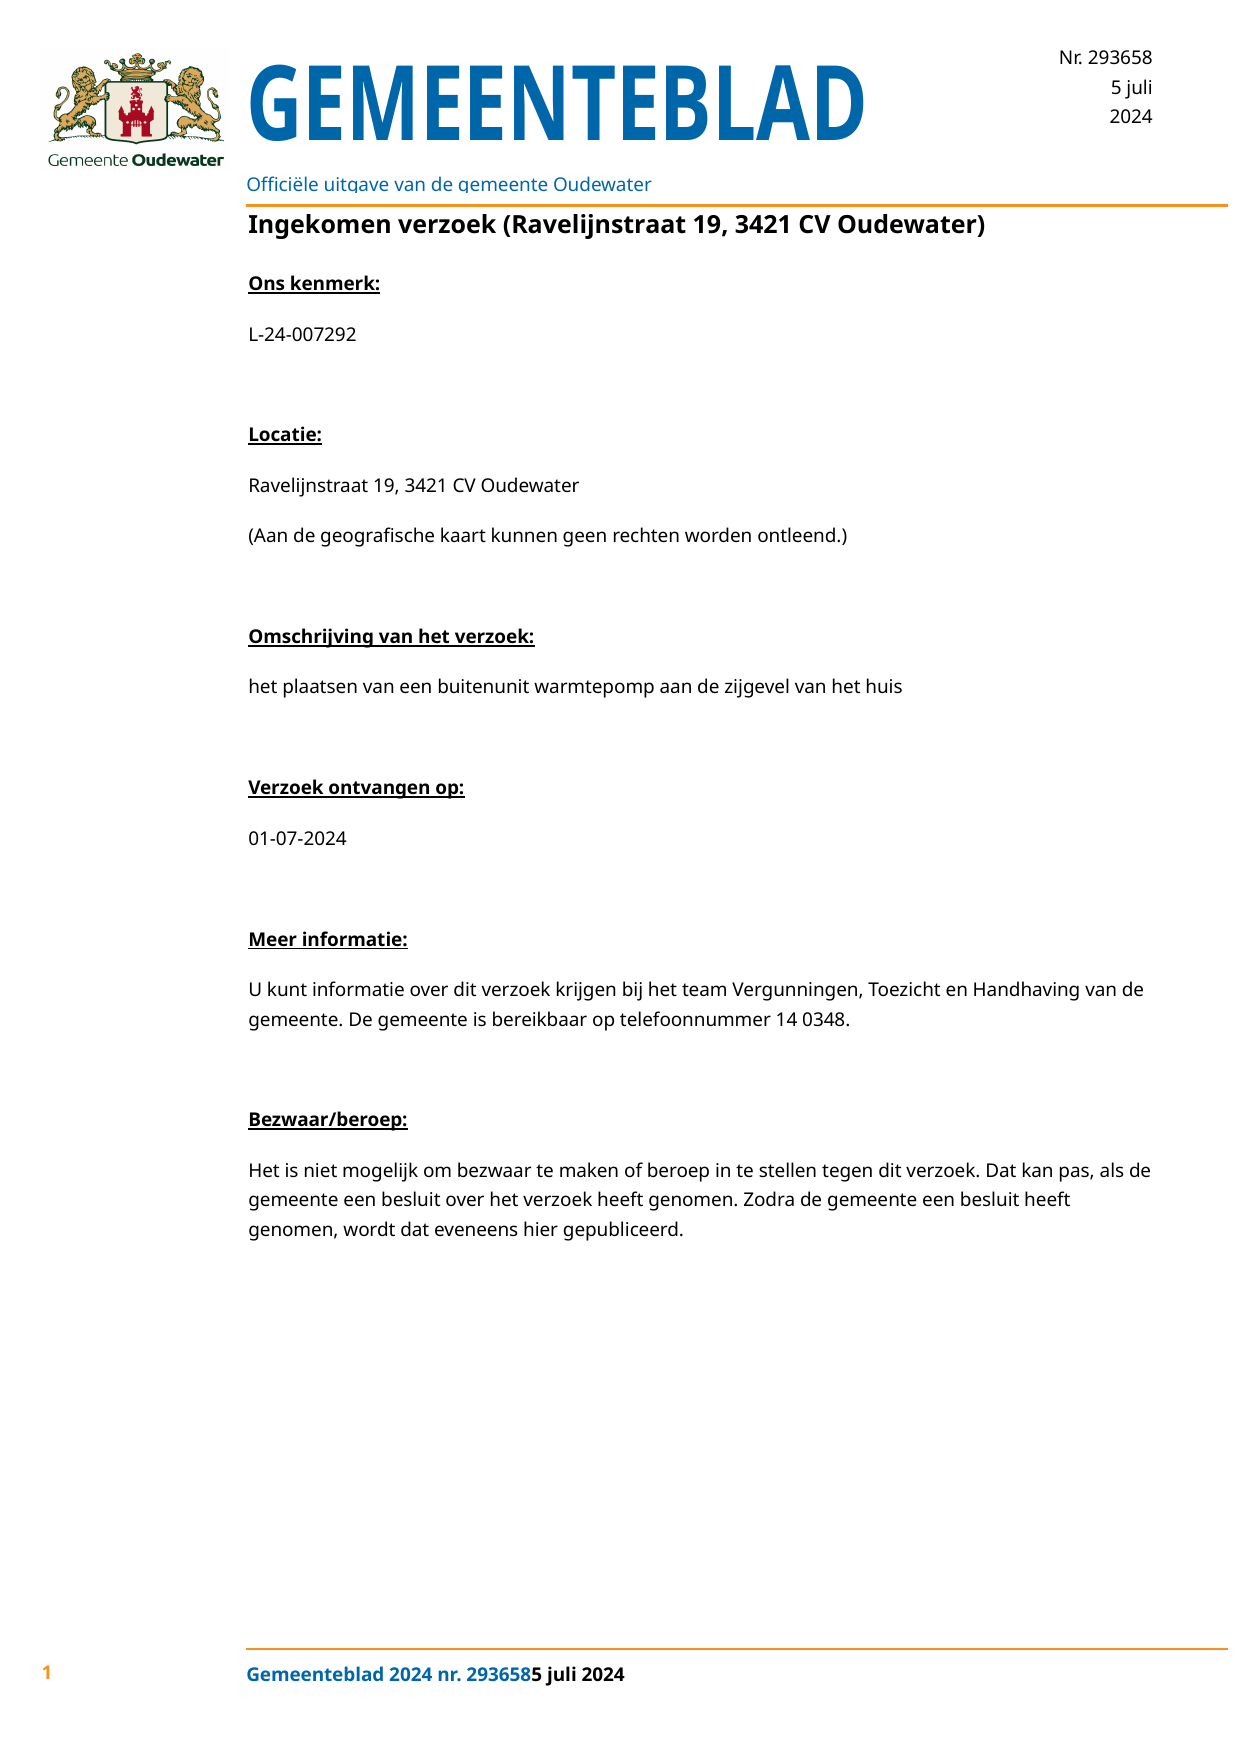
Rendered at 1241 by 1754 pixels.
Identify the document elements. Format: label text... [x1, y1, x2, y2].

text Verzoek ontvangen op: [248, 774, 1152, 800]
text Ravelijnstraat 19, 3421 CV Oudewater [248, 472, 1152, 498]
text Het is niet mogelijk om bezwaar te maken of beroep in te stellen tegen dit verzoek. Dat kan pas, als de gemeente een besluit over het verzoek heeft genomen. Zodra de gemeente een besluit heeft genomen, wordt dat eveneens hier gepubliceerd. [248, 1157, 1152, 1242]
text L-24-007292 [248, 321, 1152, 346]
text Meer informatie: [248, 926, 1152, 951]
picture [41, 47, 231, 172]
text Locatie: [248, 422, 1152, 447]
text (Aan de geografische kaart kunnen geen rechten worden ontleend.) [248, 522, 1152, 548]
text het plaatsen van een buitenunit warmtepomp aan de zijgevel van het huis [248, 674, 1152, 699]
text Omschrijving van het verzoek: [248, 623, 1152, 649]
text Bezwaar/beroep: [248, 1107, 1152, 1132]
text Ons kenmerk: [248, 270, 1152, 296]
text U kunt informatie over dit verzoek krijgen bij het team Vergunningen, Toezicht en Handhaving van de gemeente. De gemeente is bereikbaar op telefoonnummer 14 0348. [248, 976, 1152, 1031]
text Ingekomen verzoek (Ravelijnstraat 19, 3421 CV Oudewater) [248, 207, 1152, 241]
text 01-07-2024 [248, 825, 1152, 851]
